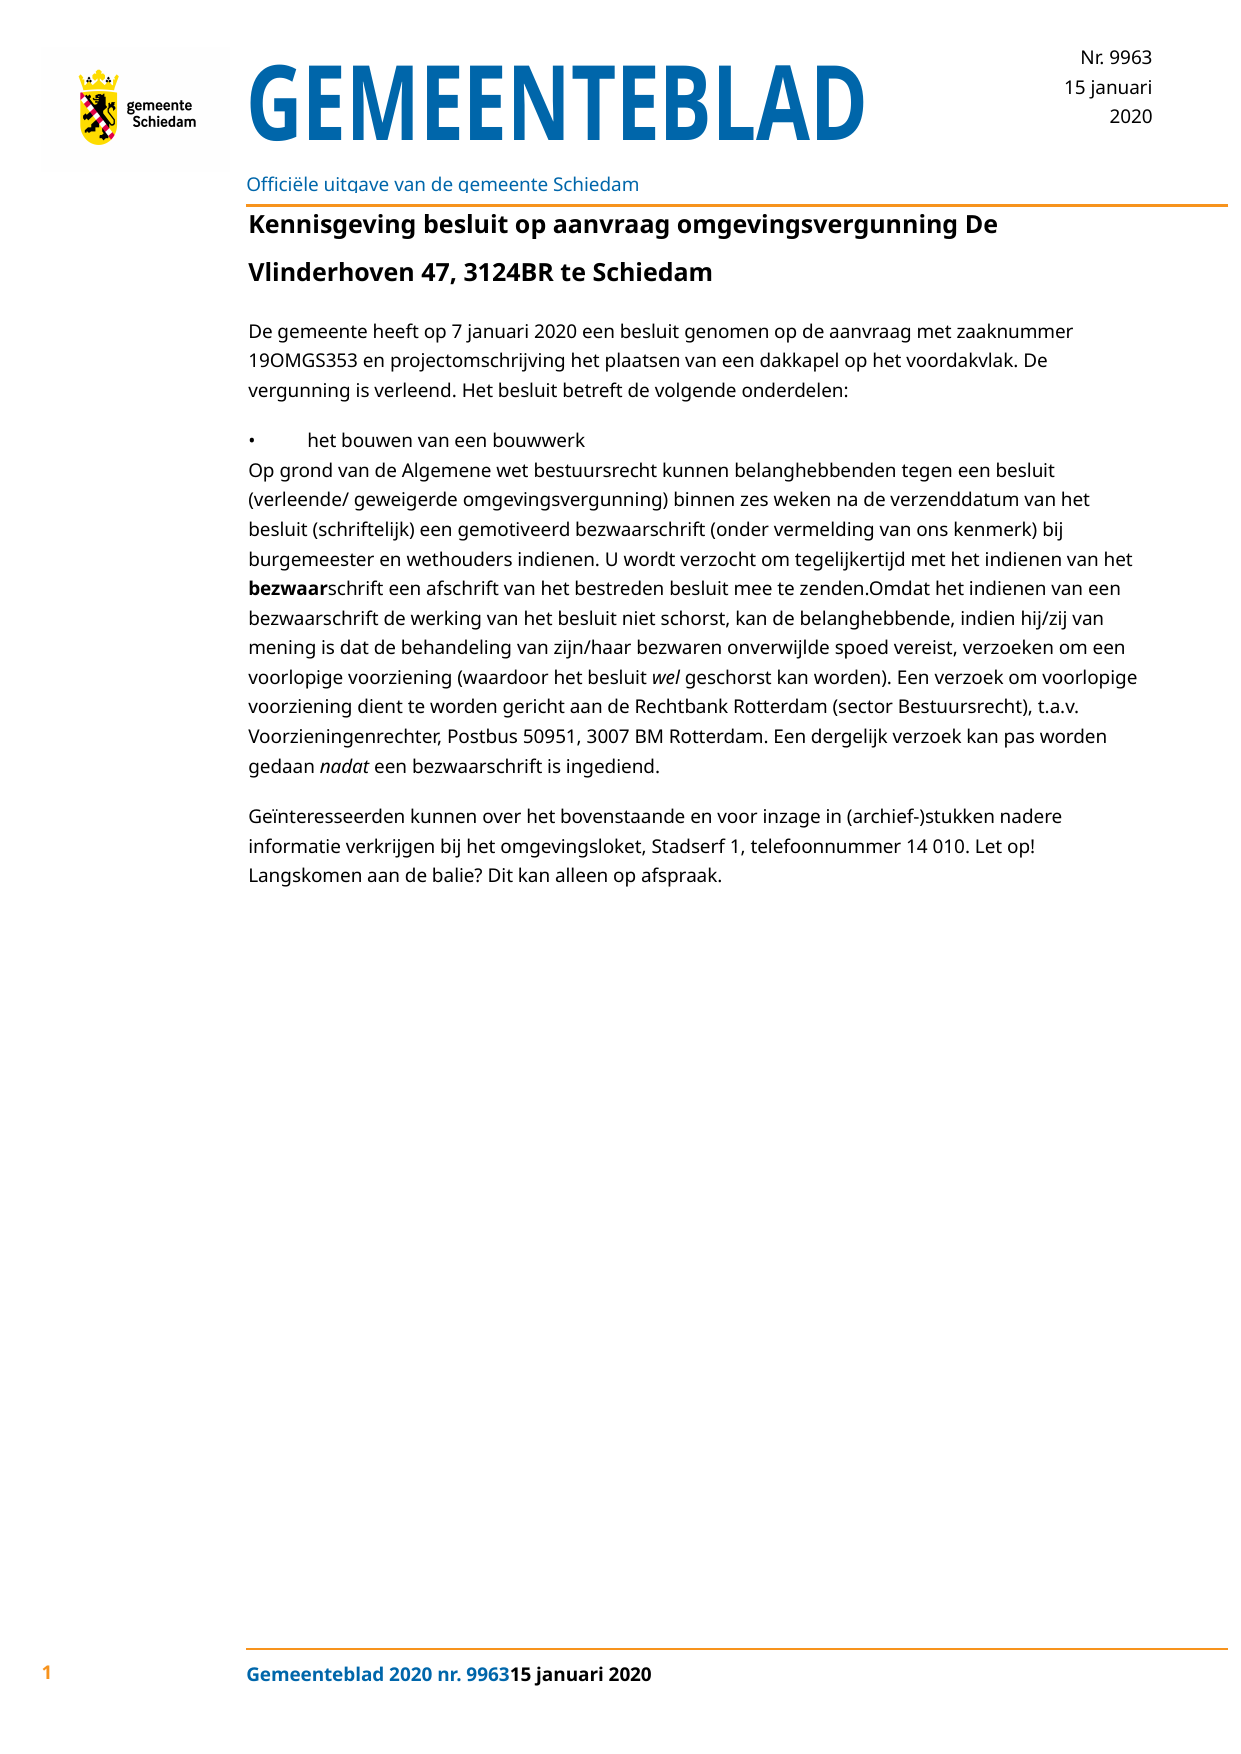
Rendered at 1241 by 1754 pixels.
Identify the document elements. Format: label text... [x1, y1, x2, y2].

picture [41, 47, 231, 172]
text Op grond van de Algemene wet bestuursrecht kunnen belanghebbenden tegen een besluit (verleende/ geweigerde omgevingsvergunning) binnen zes weken na de verzenddatum van het besluit (schriftelijk) een gemotiveerd bezwaarschrift (onder vermelding van ons kenmerk) bij burgemeester en wethouders indienen. U wordt verzocht om tegelijkertijd met het indienen van het bezwaarschrift een afschrift van het bestreden besluit mee te zenden.Omdat het indienen van een bezwaarschrift de werking van het besluit niet schorst, kan de belanghebbende, indien hij/zij van mening is dat de behandeling van zijn/haar bezwaren onverwijlde spoed vereist, verzoeken om een voorlopige voorziening (waardoor het besluit wel geschorst kan worden). Een verzoek om voorlopige voorziening dient te worden gericht aan de Rechtbank Rotterdam (sector Bestuursrecht), t.a.v. Voorzieningenrechter, Postbus 50951, 3007 BM Rotterdam. Een dergelijk verzoek kan pas worden gedaan nadat een bezwaarschrift is ingediend. [248, 457, 1152, 779]
text De gemeente heeft op 7 januari 2020 een besluit genomen op de aanvraag met zaaknummer 19OMGS353 en projectomschrijving het plaatsen van een dakkapel op het voordakvlak. De vergunning is verleend. Het besluit betreft de volgende onderdelen: [248, 318, 1152, 403]
text Geïnteresseerden kunnen over het bovenstaande en voor inzage in (archief-)stukken nadere informatie verkrijgen bij het omgevingsloket, Stadserf 1, telefoonnummer 14 010. Let op! Langskomen aan de balie? Dit kan alleen op afspraak. [248, 803, 1152, 888]
text Kennisgeving besluit op aanvraag omgevingsvergunning De Vlinderhoven 47, 3124BR te Schiedam [248, 207, 1152, 288]
list het bouwen van een bouwwerk [248, 427, 1152, 453]
